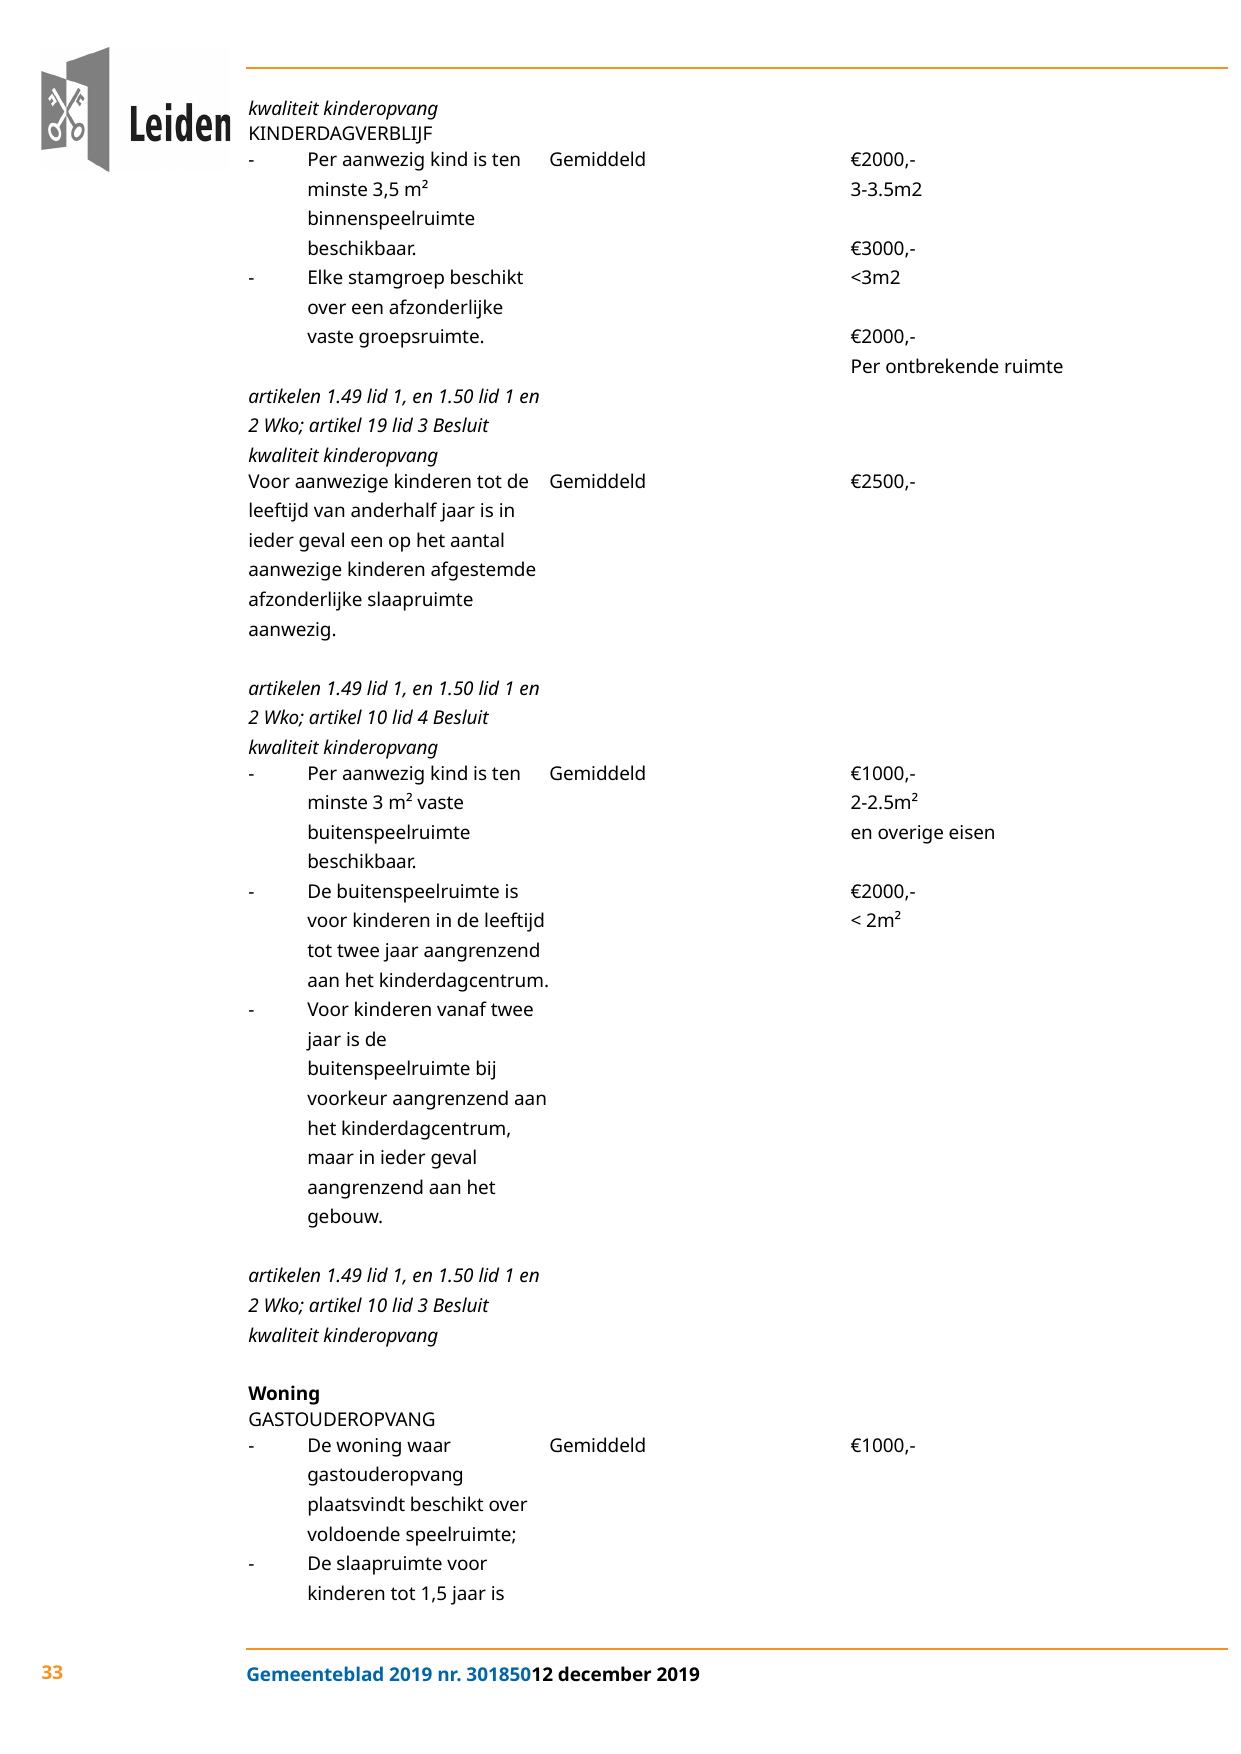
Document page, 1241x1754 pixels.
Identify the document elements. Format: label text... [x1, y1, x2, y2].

table_cell kwaliteit kinderopvang [248, 95, 549, 121]
table_header Woning [248, 1381, 1152, 1406]
table_cell €2000,- 3-3.5m2 €3000,- <3m2 €2000,- Per ontbrekende ruimte [850, 146, 1152, 468]
table_cell De woning waar gastouderopvang plaatsvindt beschikt over voldoende speelruimte; De slaapruimte voor kinderen tot 1,5 jaar is [248, 1432, 549, 1606]
table_cell Gemiddeld [549, 146, 850, 468]
table_cell GASTOUDEROPVANG [248, 1406, 1152, 1432]
table_cell Per aanwezig kind is ten minste 3,5 m² binnenspeelruimte beschikbaar. Elke stamgroep beschikt over een afzonderlijke vaste groepsruimte. artikelen 1.49 lid 1, en 1.50 lid 1 en 2 Wko; artikel 19 lid 3 Besluit kwaliteit kinderopvang [248, 146, 549, 468]
table_cell Gemiddeld [549, 760, 850, 1348]
table_cell Per aanwezig kind is ten minste 3 m² vaste buitenspeelruimte beschikbaar. De buitenspeelruimte is voor kinderen in de leeftijd tot twee jaar aangrenzend aan het kinderdagcentrum. Voor kinderen vanaf twee jaar is de buitenspeelruimte bij voorkeur aangrenzend aan het kinderdagcentrum, maar in ieder geval aangrenzend aan het gebouw. artikelen 1.49 lid 1, en 1.50 lid 1 en 2 Wko; artikel 10 lid 3 Besluit kwaliteit kinderopvang [248, 760, 549, 1348]
table_cell €2500,- [850, 468, 1152, 760]
table_cell Voor aanwezige kinderen tot de leeftijd van anderhalf jaar is in ieder geval een op het aantal aanwezige kinderen afgestemde afzonderlijke slaapruimte aanwezig. artikelen 1.49 lid 1, en 1.50 lid 1 en 2 Wko; artikel 10 lid 4 Besluit kwaliteit kinderopvang [248, 468, 549, 760]
table_cell [850, 95, 1152, 121]
table_cell €1000,- [850, 1432, 1152, 1606]
table_cell €1000,- 2-2.5m² en overige eisen €2000,- < 2m² [850, 760, 1152, 1348]
table_cell Gemiddeld [549, 468, 850, 760]
picture [41, 47, 231, 172]
table_cell KINDERDAGVERBLIJF [248, 121, 1152, 146]
table_cell [549, 95, 850, 121]
table_cell Gemiddeld [549, 1432, 850, 1606]
